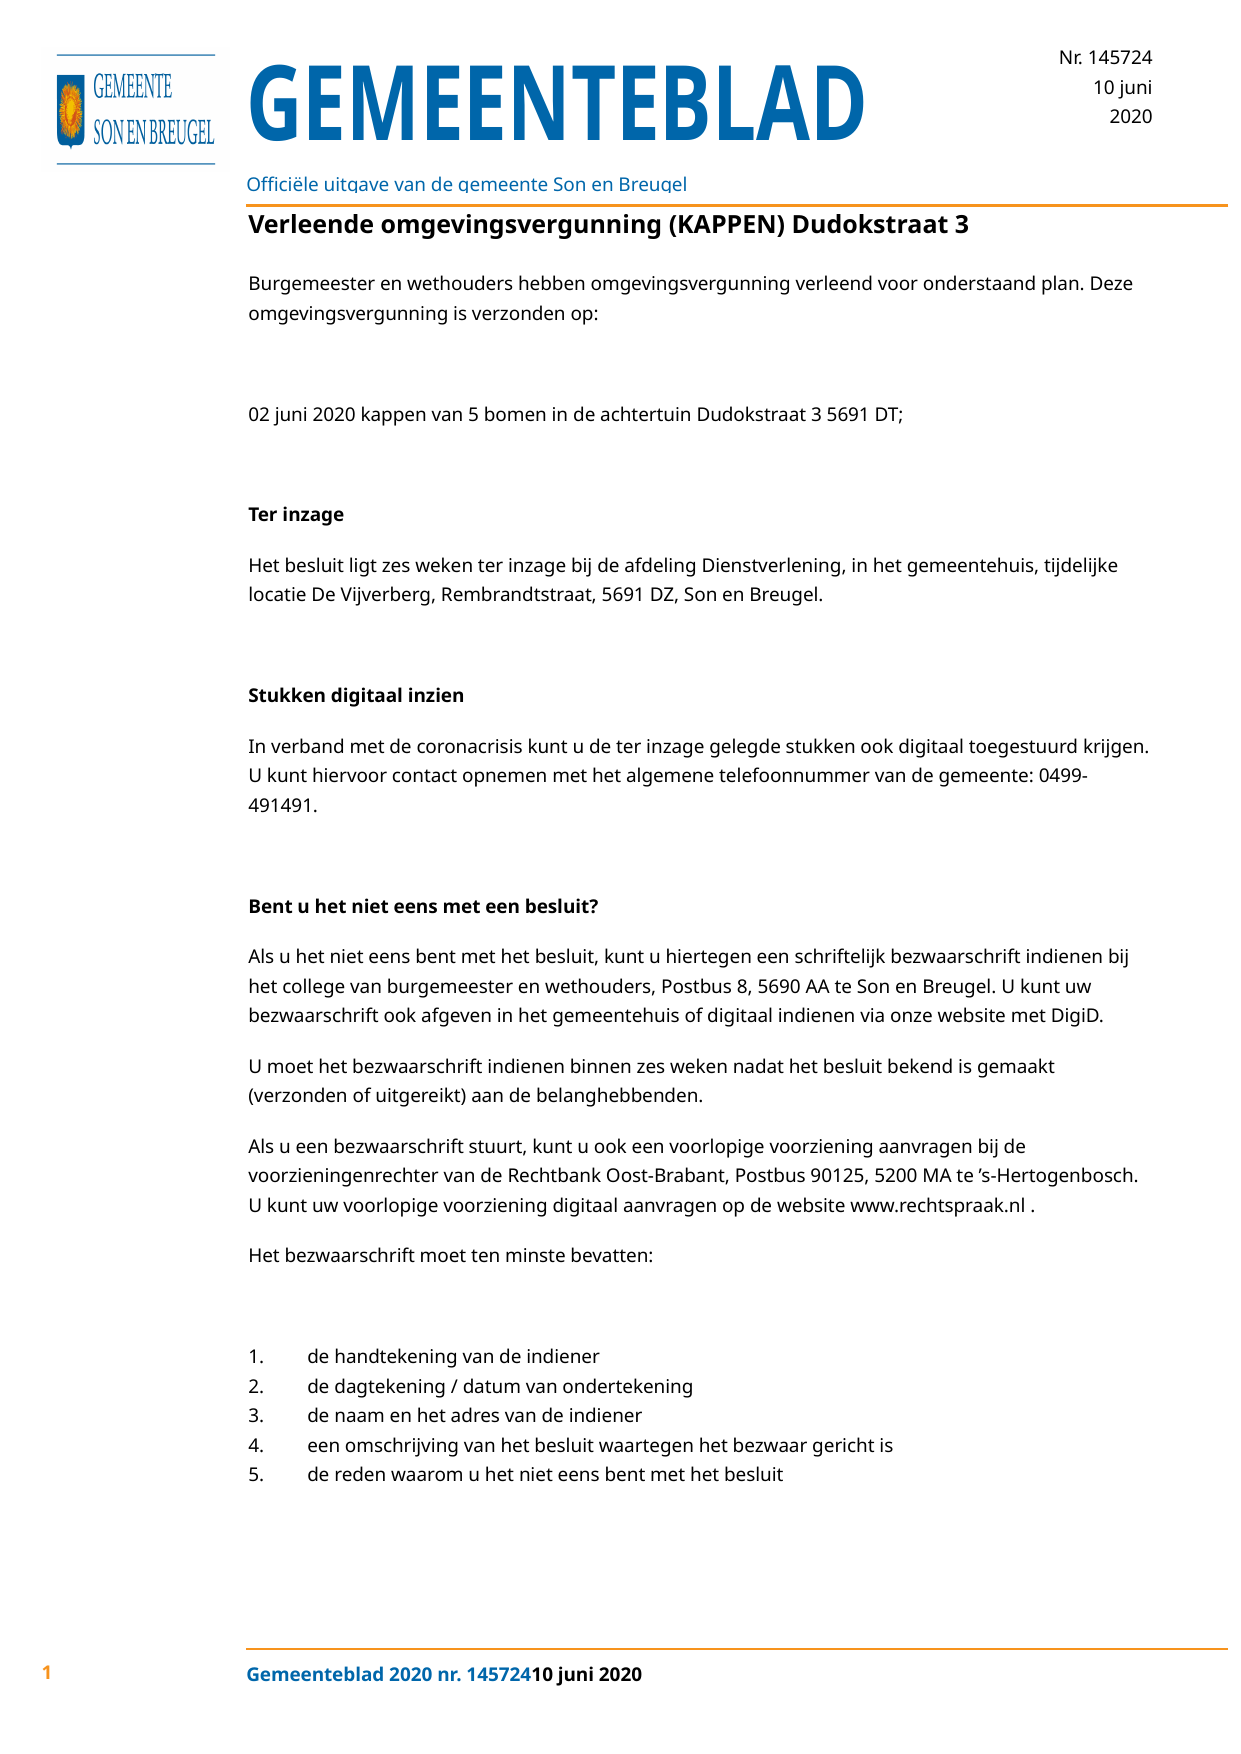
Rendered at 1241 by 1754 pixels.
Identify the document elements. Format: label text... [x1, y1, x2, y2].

list de naam en het adres van de indiener [248, 1402, 1152, 1428]
text Bent u het niet eens met een besluit? [248, 893, 1152, 918]
list de reden waarom u het niet eens bent met het besluit [248, 1462, 1152, 1487]
list een omschrijving van het besluit waartegen het bezwaar gericht is [248, 1432, 1152, 1458]
text In verband met de coronacrisis kunt u de ter inzage gelegde stukken ook digitaal toegestuurd krijgen. U kunt hiervoor contact opnemen met het algemene telefoonnummer van de gemeente: 0499-491491. [248, 733, 1152, 818]
text U moet het bezwaarschrift indienen binnen zes weken nadat het besluit bekend is gemaakt (verzonden of uitgereikt) aan de belanghebbenden. [248, 1053, 1152, 1108]
text Het besluit ligt zes weken ter inzage bij de afdeling Dienstverlening, in het gemeentehuis, tijdelijke locatie De Vijverberg, Rembrandtstraat, 5691 DZ, Son en Breugel. [248, 552, 1152, 607]
text Als u het niet eens bent met het besluit, kunt u hiertegen een schriftelijk bezwaarschrift indienen bij het college van burgemeester en wethouders, Postbus 8, 5690 AA te Son en Breugel. U kunt uw bezwaarschrift ook afgeven in het gemeentehuis of digitaal indienen via onze website met DigiD. [248, 943, 1152, 1028]
list de handtekening van de indiener [248, 1343, 1152, 1369]
text Stukken digitaal inzien [248, 682, 1152, 708]
text Verleende omgevingsvergunning (KAPPEN) Dudokstraat 3 [248, 207, 1152, 241]
text 02 juni 2020 kappen van 5 bomen in de achtertuin Dudokstraat 3 5691 DT; [248, 401, 1152, 426]
text Het bezwaarschrift moet ten minste bevatten: [248, 1242, 1152, 1268]
picture [41, 47, 231, 172]
text Als u een bezwaarschrift stuurt, kunt u ook een voorlopige voorziening aanvragen bij de voorzieningenrechter van de Rechtbank Oost-Brabant, Postbus 90125, 5200 MA te ’s-Hertogenbosch. U kunt uw voorlopige voorziening digitaal aanvragen op de website www.rechtspraak.nl . [248, 1133, 1152, 1218]
list de dagtekening / datum van ondertekening [248, 1373, 1152, 1398]
text Ter inzage [248, 502, 1152, 527]
text Burgemeester en wethouders hebben omgevingsvergunning verleend voor onderstaand plan. Deze omgevingsvergunning is verzonden op: [248, 270, 1152, 326]
